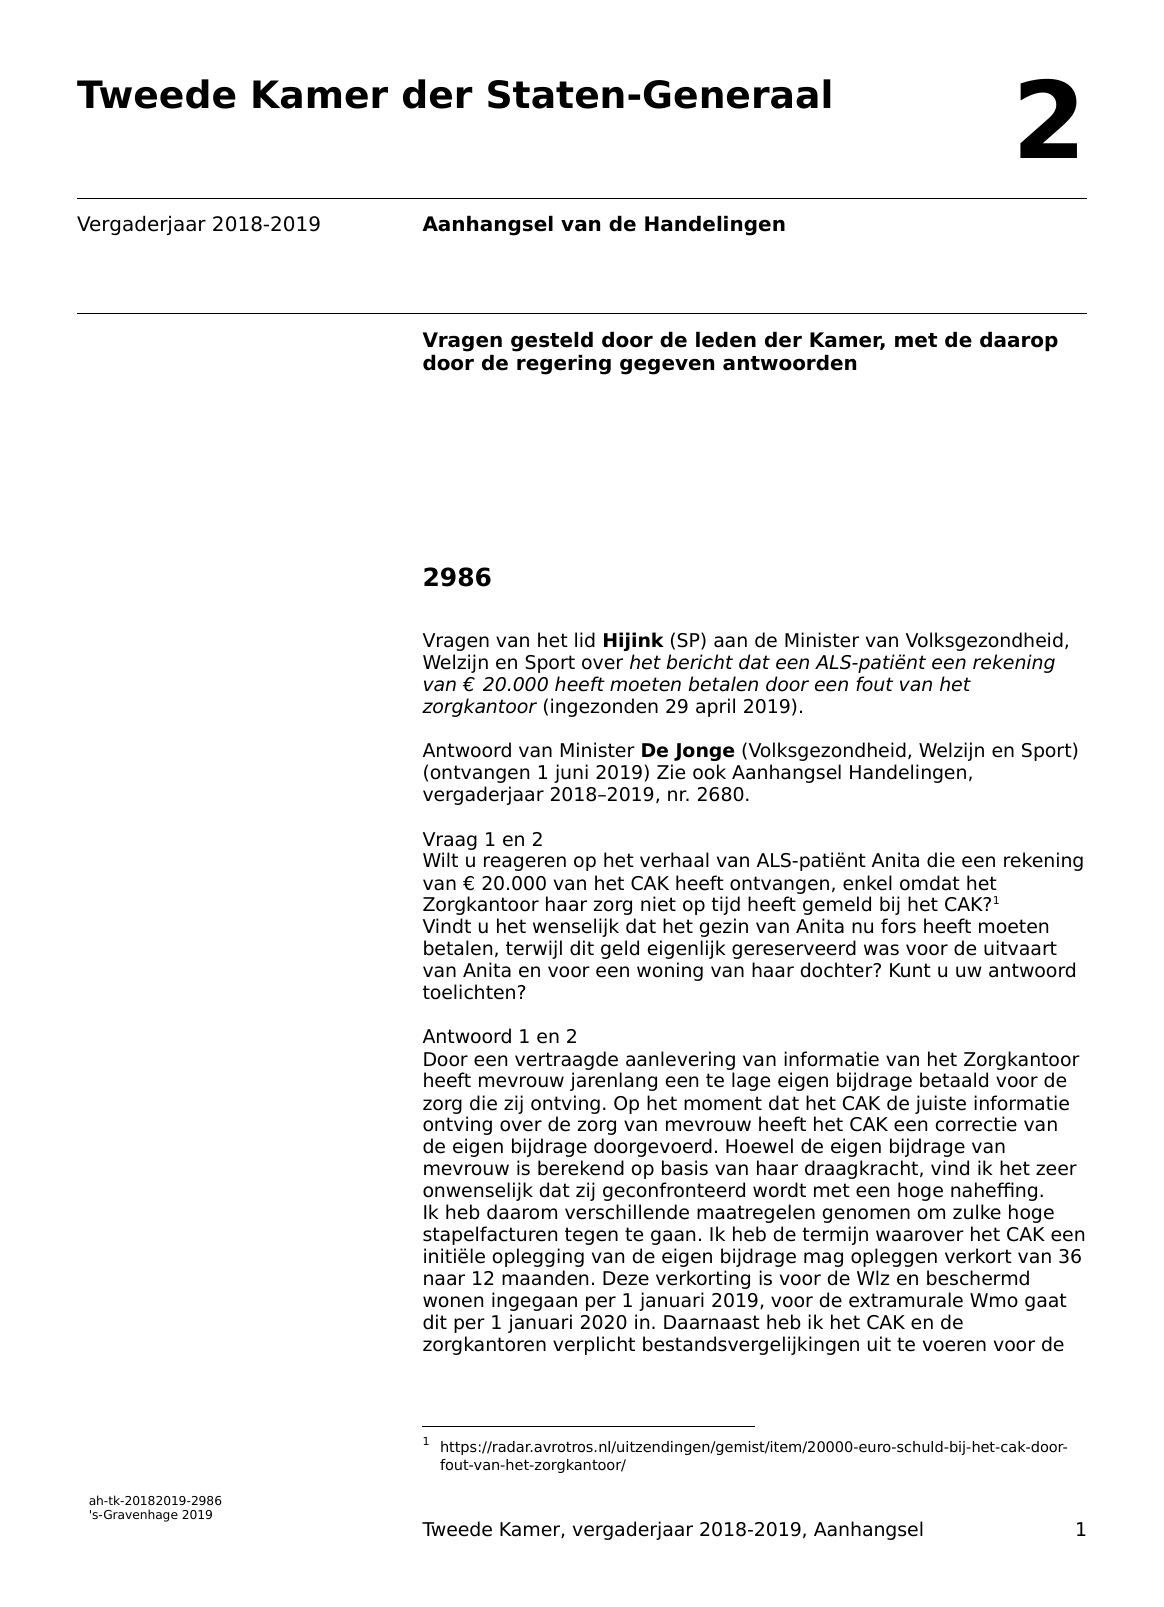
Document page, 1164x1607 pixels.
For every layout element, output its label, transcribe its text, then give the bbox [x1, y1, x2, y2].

table_cell [77, 314, 422, 375]
table_cell Aanhangsel van de Handelingen [422, 199, 1087, 313]
text Antwoord 1 en 2 [422, 1026, 1087, 1048]
text 2986 [422, 563, 1087, 592]
text Vragen van het lid Hijink (SP) aan de Minister van Volksgezondheid, Welzijn en Sport over het bericht dat een ALS-patiënt een rekening van € 20.000 heeft moeten betalen door een fout van het zorgkantoor (ingezonden 29 april 2019). [422, 630, 1087, 718]
text https://radar.avrotros.nl/uitzendingen/gemist/item/20000-euro-schuld-bij-het-cak-door-fout-van-het-zorgkantoor/ [422, 1435, 1087, 1474]
text 's-Gravenhage 2019 [88, 1508, 323, 1522]
table_header Tweede Kamer der Staten-Generaal [77, 59, 886, 198]
text Antwoord van Minister De Jonge (Volksgezondheid, Welzijn en Sport) (ontvangen 1 juni 2019) Zie ook Aanhangsel Handelingen, vergaderjaar 2018–2019, nr. 2680. [422, 740, 1087, 806]
table_cell Vergaderjaar 2018-2019 [77, 199, 422, 313]
table_header 2 [886, 59, 1087, 198]
text ah-tk-20182019-2986 [88, 1494, 323, 1508]
text Ik heb daarom verschillende maatregelen genomen om zulke hoge stapelfacturen tegen te gaan. Ik heb de termijn waarover het CAK een initiële oplegging van de eigen bijdrage mag opleggen verkort van 36 naar 12 maanden. Deze verkorting is voor de Wlz en beschermd wonen ingegaan per 1 januari 2019, voor de extramurale Wmo gaat dit per 1 januari 2020 in. Daarnaast heb ik het CAK en de zorgkantoren verplicht bestandsvergelijkingen uit te voeren voor de [422, 1202, 1087, 1356]
text Wilt u reageren op het verhaal van ALS-patiënt Anita die een rekening van € 20.000 van het CAK heeft ontvangen, enkel omdat het Zorgkantoor haar zorg niet op tijd heeft gemeld bij het CAK? [422, 850, 1087, 916]
text Vraag 1 en 2 [422, 828, 1087, 850]
table_cell Vragen gesteld door de leden der Kamer, met de daarop door de regering gegeven antwoorden [422, 314, 1087, 375]
text Vindt u het wenselijk dat het gezin van Anita nu fors heeft moeten betalen, terwijl dit geld eigenlijk gereserveerd was voor de uitvaart van Anita en voor een woning van haar dochter? Kunt u uw antwoord toelichten? [422, 916, 1087, 1004]
text Door een vertraagde aanlevering van informatie van het Zorgkantoor heeft mevrouw jarenlang een te lage eigen bijdrage betaald voor de zorg die zij ontving. Op het moment dat het CAK de juiste informatie ontving over de zorg van mevrouw heeft het CAK een correctie van de eigen bijdrage doorgevoerd. Hoewel de eigen bijdrage van mevrouw is berekend op basis van haar draagkracht, vind ik het zeer onwenselijk dat zij geconfronteerd wordt met een hoge naheffing. [422, 1048, 1087, 1202]
